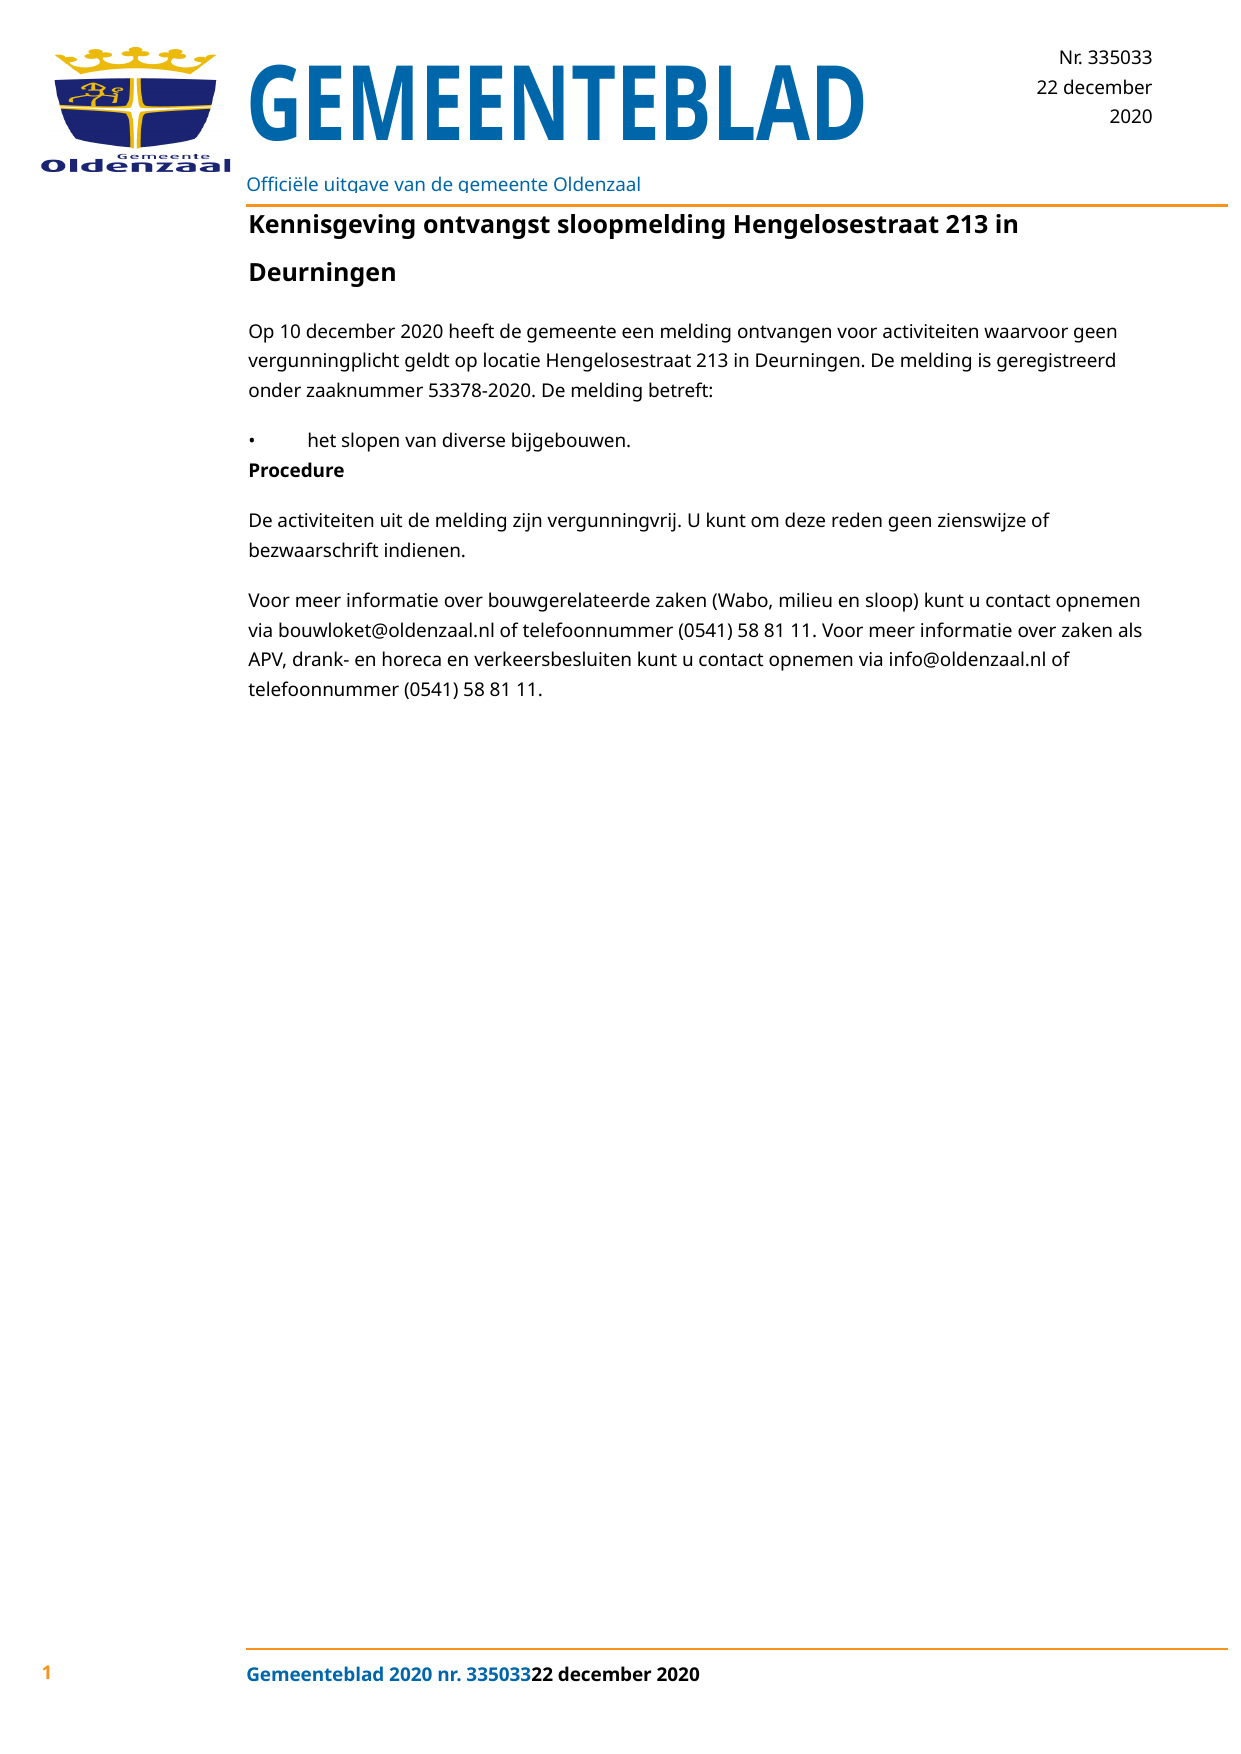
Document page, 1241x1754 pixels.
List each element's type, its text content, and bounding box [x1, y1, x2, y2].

text Op 10 december 2020 heeft de gemeente een melding ontvangen voor activiteiten waarvoor geen vergunningplicht geldt op locatie Hengelosestraat 213 in Deurningen. De melding is geregistreerd onder zaaknummer 53378-2020. De melding betreft: [248, 318, 1152, 403]
text De activiteiten uit de melding zijn vergunningvrij. U kunt om deze reden geen zienswijze of bezwaarschrift indienen. [248, 507, 1152, 563]
text Kennisgeving ontvangst sloopmelding Hengelosestraat 213 in Deurningen [248, 207, 1152, 288]
list het slopen van diverse bijgebouwen. [248, 427, 1152, 453]
text Procedure [248, 457, 1152, 483]
picture [41, 47, 231, 172]
text Voor meer informatie over bouwgerelateerde zaken (Wabo, milieu en sloop) kunt u contact opnemen via bouwloket@oldenzaal.nl of telefoonnummer (0541) 58 81 11. Voor meer informatie over zaken als APV, drank- en horeca en verkeersbesluiten kunt u contact opnemen via info@oldenzaal.nl of telefoonnummer (0541) 58 81 11. [248, 587, 1152, 702]
